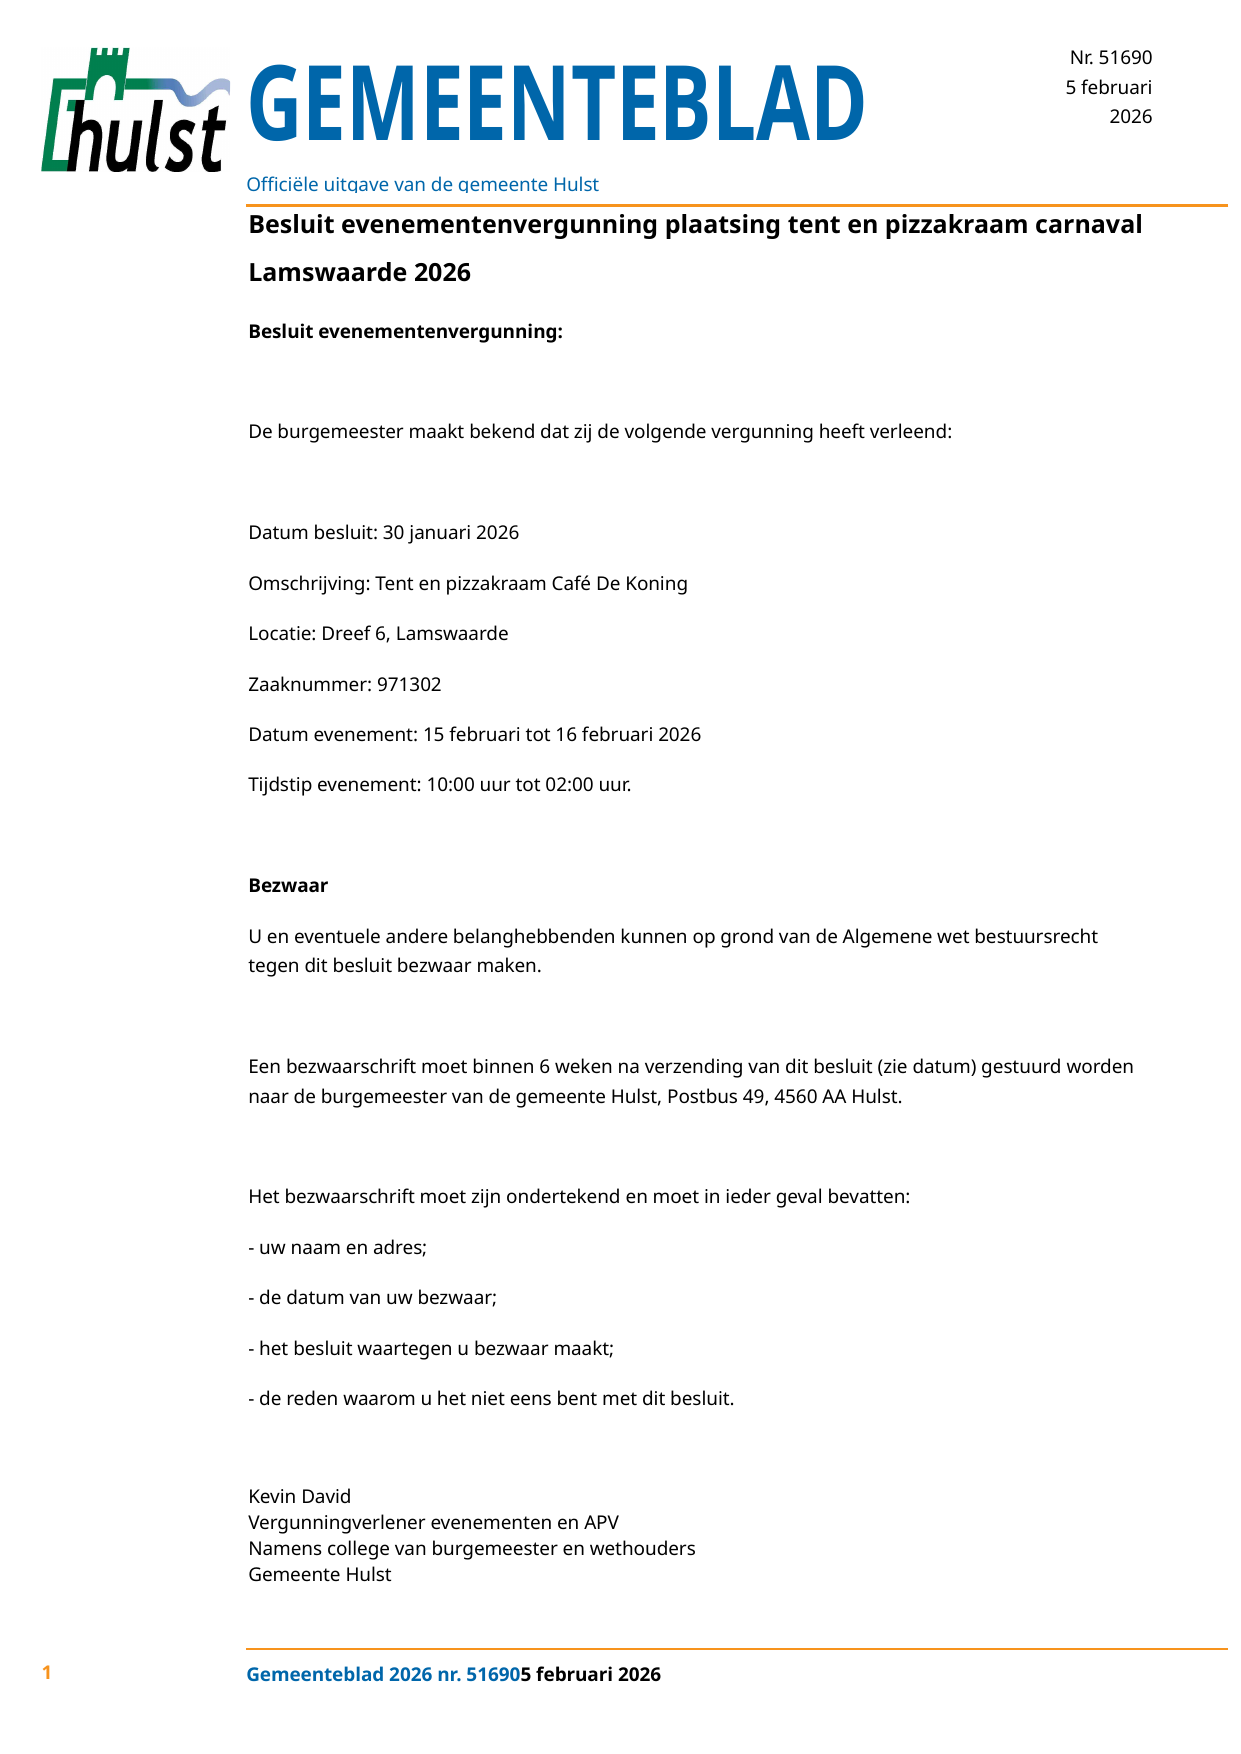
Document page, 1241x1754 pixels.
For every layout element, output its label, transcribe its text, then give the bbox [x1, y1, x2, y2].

text U en eventuele andere belanghebbenden kunnen op grond van de Algemene wet bestuursrecht tegen dit besluit bezwaar maken. [248, 923, 1152, 978]
text Zaaknummer: 971302 [248, 671, 1152, 697]
text Locatie: Dreef 6, Lamswaarde [248, 620, 1152, 646]
text Tijdstip evenement: 10:00 uur tot 02:00 uur. [248, 772, 1152, 797]
text Datum besluit: 30 januari 2026 [248, 519, 1152, 545]
text Een bezwaarschrift moet binnen 6 weken na verzending van dit besluit (zie datum) gestuurd worden naar de burgemeester van de gemeente Hulst, Postbus 49, 4560 AA Hulst. [248, 1053, 1152, 1109]
text Kevin David [248, 1484, 1152, 1509]
text - de reden waarom u het niet eens bent met dit besluit. [248, 1385, 1152, 1411]
text De burgemeester maakt bekend dat zij de volgende vergunning heeft verleend: [248, 419, 1152, 444]
text Vergunningverlener evenementen en APV [248, 1509, 1152, 1535]
text Datum evenement: 15 februari tot 16 februari 2026 [248, 721, 1152, 747]
text Het bezwaarschrift moet zijn ondertekend en moet in ieder geval bevatten: [248, 1184, 1152, 1209]
picture [41, 47, 231, 172]
text - de datum van uw bezwaar; [248, 1284, 1152, 1310]
text Namens college van burgemeester en wethouders [248, 1535, 1152, 1561]
text - uw naam en adres; [248, 1234, 1152, 1260]
text Gemeente Hulst [248, 1561, 1152, 1587]
text Besluit evenementenvergunning: [248, 318, 1152, 344]
text Besluit evenementenvergunning plaatsing tent en pizzakraam carnaval Lamswaarde 2026 [248, 207, 1152, 288]
text Omschrijving: Tent en pizzakraam Café De Koning [248, 570, 1152, 596]
text - het besluit waartegen u bezwaar maakt; [248, 1335, 1152, 1361]
text Bezwaar [248, 872, 1152, 898]
